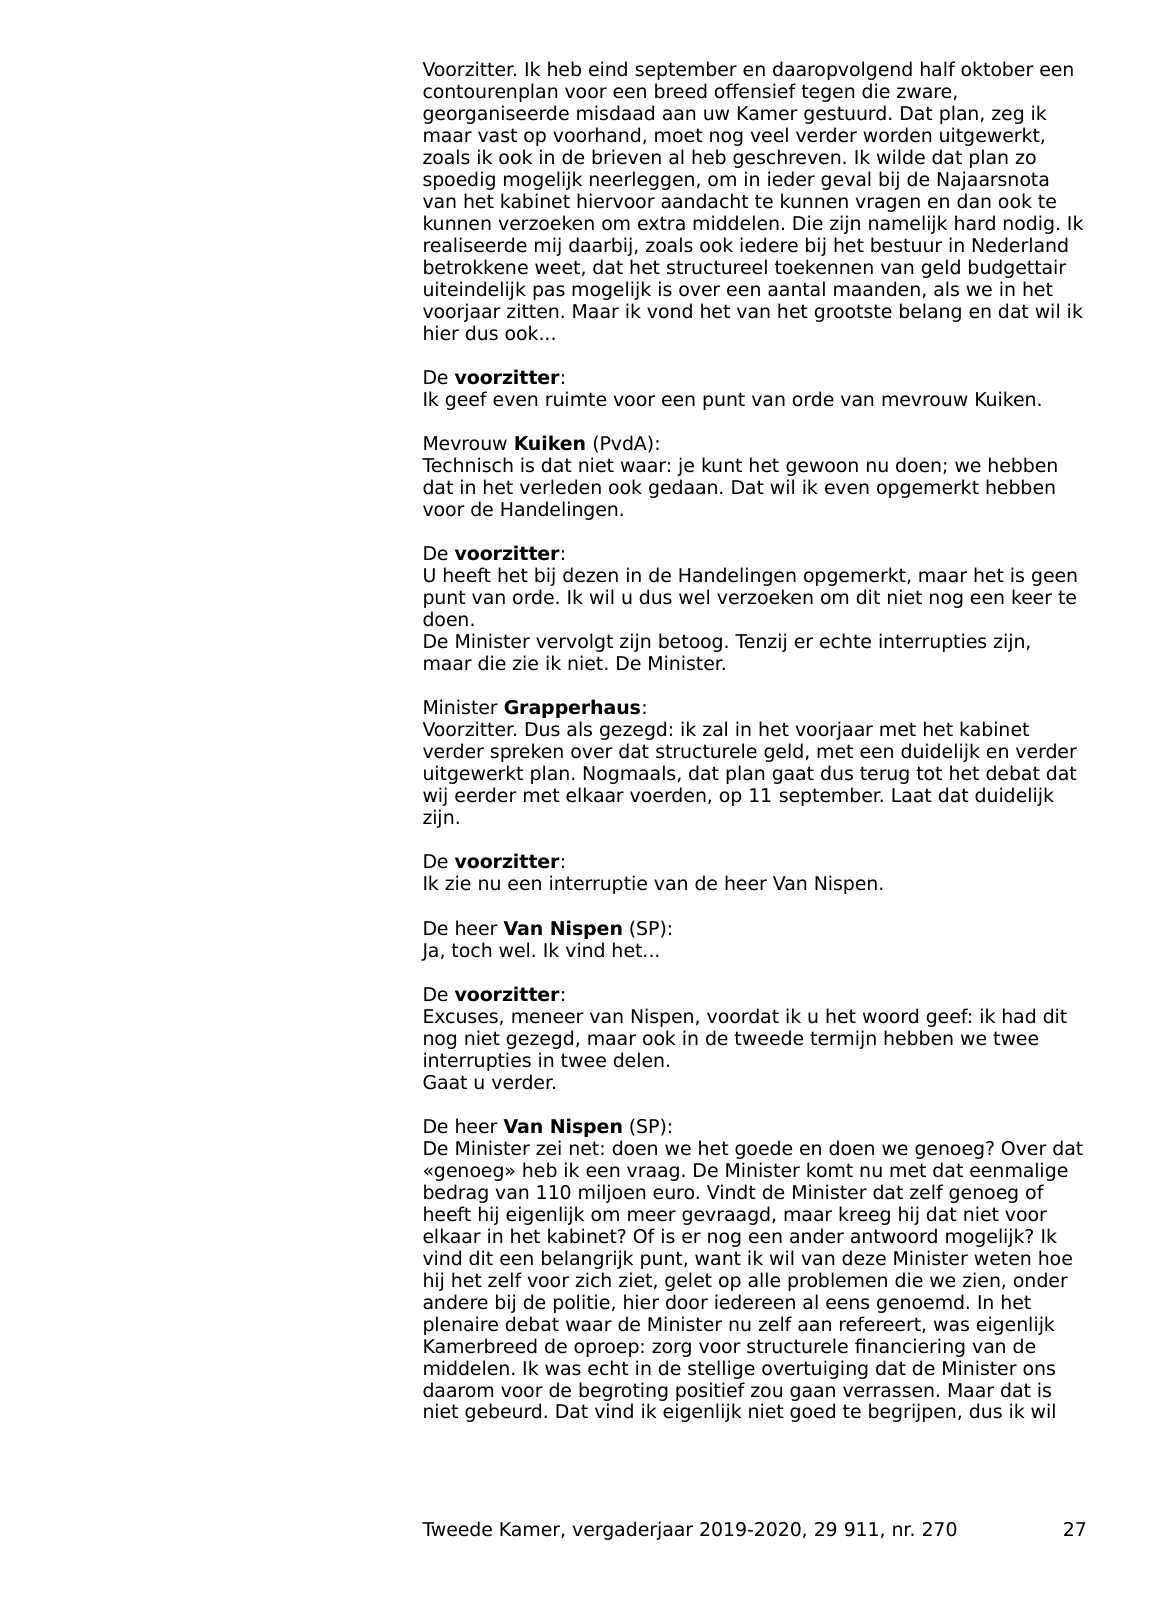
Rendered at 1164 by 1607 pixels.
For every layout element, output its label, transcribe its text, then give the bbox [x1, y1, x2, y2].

text Voorzitter. Ik heb eind september en daaropvolgend half oktober een contourenplan voor een breed offensief tegen die zware, georganiseerde misdaad aan uw Kamer gestuurd. Dat plan, zeg ik maar vast op voorhand, moet nog veel verder worden uitgewerkt, zoals ik ook in de brieven al heb geschreven. Ik wilde dat plan zo spoedig mogelijk neerleggen, om in ieder geval bij de Najaarsnota van het kabinet hiervoor aandacht te kunnen vragen en dan ook te kunnen verzoeken om extra middelen. Die zijn namelijk hard nodig. Ik realiseerde mij daarbij, zoals ook iedere bij het bestuur in Nederland betrokkene weet, dat het structureel toekennen van geld budgettair uiteindelijk pas mogelijk is over een aantal maanden, als we in het voorjaar zitten. Maar ik vond het van het grootste belang en dat wil ik hier dus ook... [422, 59, 1087, 345]
text Gaat u verder. [422, 1072, 1087, 1093]
text Voorzitter. Dus als gezegd: ik zal in het voorjaar met het kabinet verder spreken over dat structurele geld, met een duidelijk en verder uitgewerkt plan. Nogmaals, dat plan gaat dus terug tot het debat dat wij eerder met elkaar voerden, op 11 september. Laat dat duidelijk zijn. [422, 719, 1087, 829]
text U heeft het bij dezen in de Handelingen opgemerkt, maar het is geen punt van orde. Ik wil u dus wel verzoeken om dit niet nog een keer te doen. [422, 565, 1087, 631]
text Mevrouw Kuiken (PvdA): [422, 433, 1087, 455]
text De voorzitter: [422, 851, 1087, 873]
text De heer Van Nispen (SP): [422, 917, 1087, 939]
text Ik zie nu een interruptie van de heer Van Nispen. [422, 873, 1087, 895]
text Ja, toch wel. Ik vind het... [422, 939, 1087, 961]
text Excuses, meneer van Nispen, voordat ik u het woord geef: ik had dit nog niet gezegd, maar ook in de tweede termijn hebben we twee interrupties in twee delen. [422, 1006, 1087, 1072]
text De heer Van Nispen (SP): [422, 1116, 1087, 1138]
text De Minister zei net: doen we het goede en doen we genoeg? Over dat «genoeg» heb ik een vraag. De Minister komt nu met dat eenmalige bedrag van 110 miljoen euro. Vindt de Minister dat zelf genoeg of heeft hij eigenlijk om meer gevraagd, maar kreeg hij dat niet voor elkaar in het kabinet? Of is er nog een ander antwoord mogelijk? Ik vind dit een belangrijk punt, want ik wil van deze Minister weten hoe hij het zelf voor zich ziet, gelet op alle problemen die we zien, onder andere bij de politie, hier door iedereen al eens genoemd. In het plenaire debat waar de Minister nu zelf aan refereert, was eigenlijk Kamerbreed de oproep: zorg voor structurele financiering van de middelen. Ik was echt in de stellige overtuiging dat de Minister ons daarom voor de begroting positief zou gaan verrassen. Maar dat is niet gebeurd. Dat vind ik eigenlijk niet goed te begrijpen, dus ik wil [422, 1138, 1087, 1423]
text Ik geef even ruimte voor een punt van orde van mevrouw Kuiken. [422, 389, 1087, 411]
text Minister Grapperhaus: [422, 697, 1087, 719]
text De voorzitter: [422, 367, 1087, 389]
text De voorzitter: [422, 543, 1087, 565]
text Technisch is dat niet waar: je kunt het gewoon nu doen; we hebben dat in het verleden ook gedaan. Dat wil ik even opgemerkt hebben voor de Handelingen. [422, 455, 1087, 521]
text De Minister vervolgt zijn betoog. Tenzij er echte interrupties zijn, maar die zie ik niet. De Minister. [422, 631, 1087, 675]
text De voorzitter: [422, 984, 1087, 1006]
